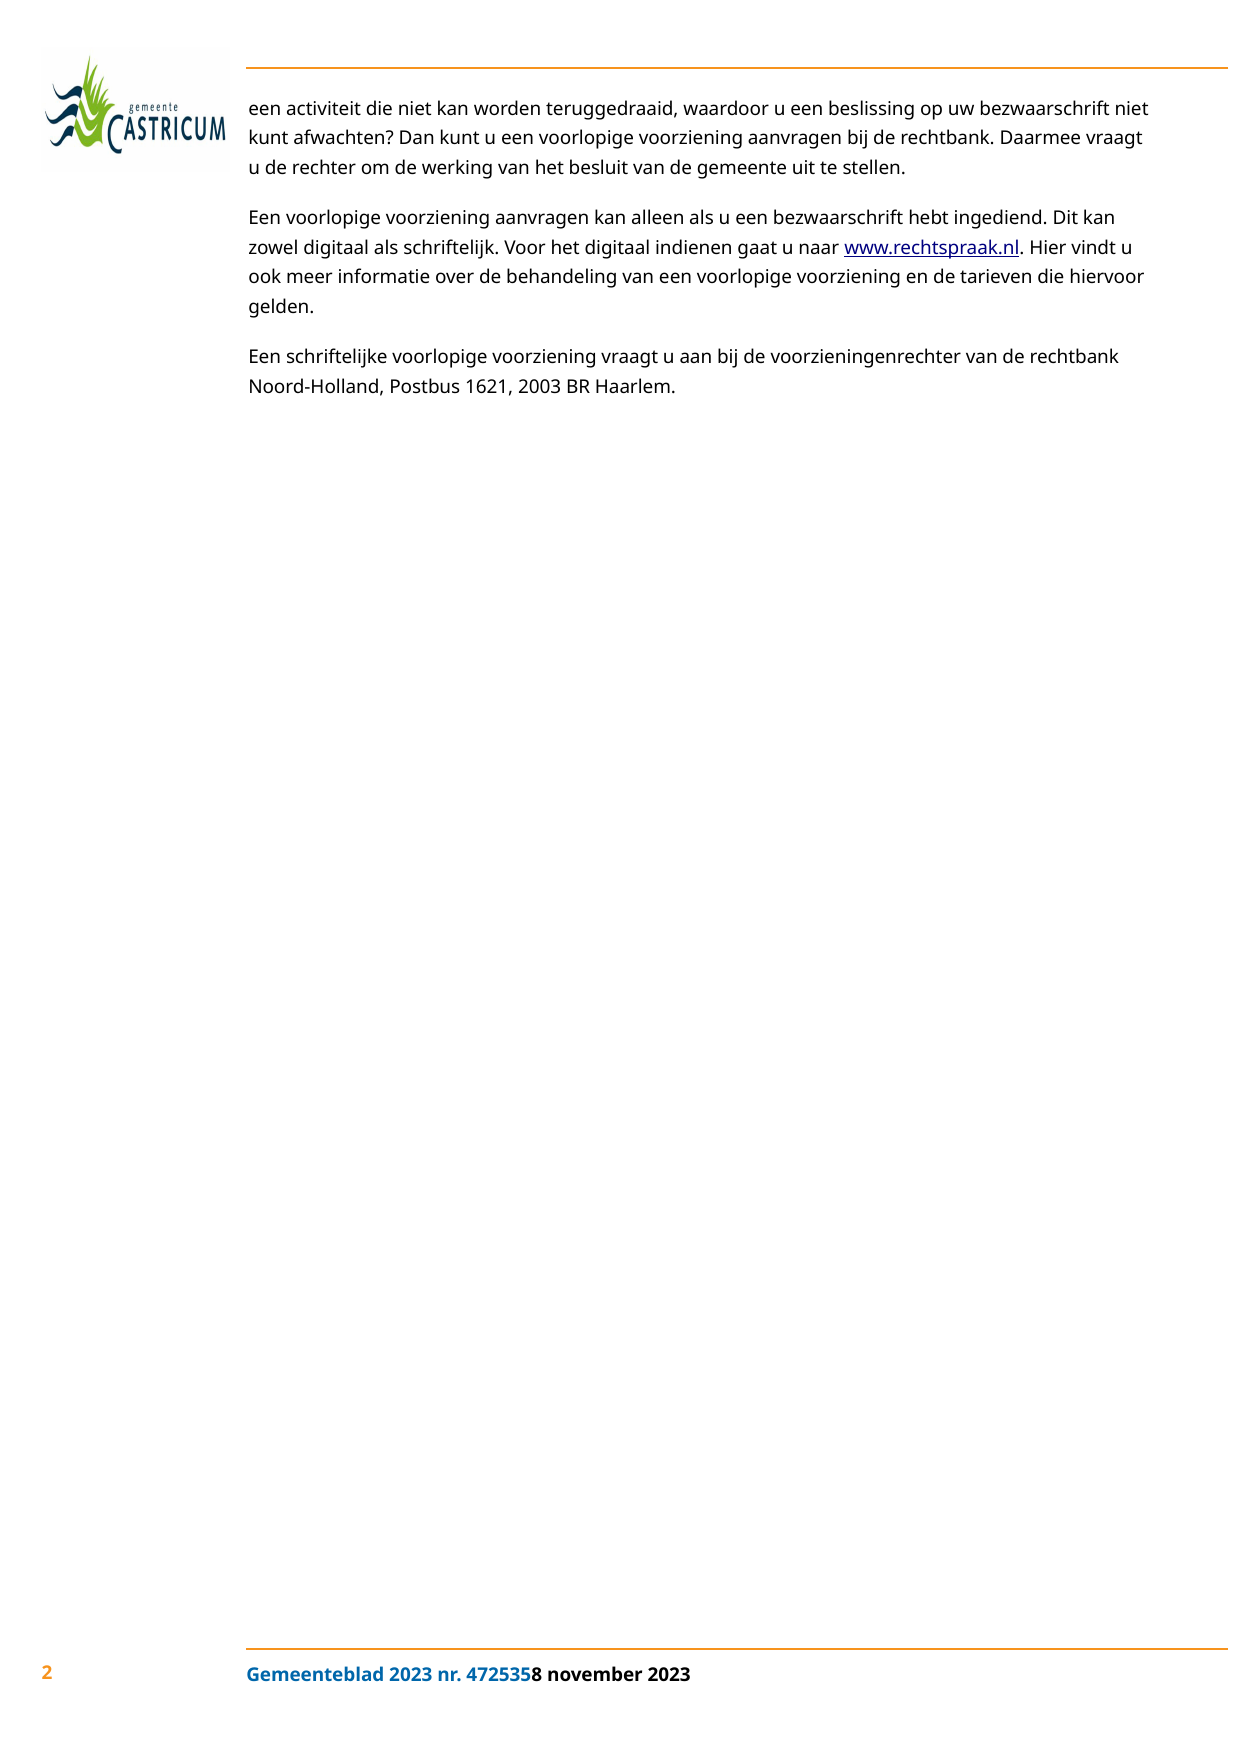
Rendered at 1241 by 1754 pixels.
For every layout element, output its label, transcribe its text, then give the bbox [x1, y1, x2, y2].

text een activiteit die niet kan worden teruggedraaid, waardoor u een beslissing op uw bezwaarschrift niet kunt afwachten? Dan kunt u een voorlopige voorziening aanvragen bij de rechtbank. Daarmee vraagt u de rechter om de werking van het besluit van de gemeente uit te stellen. [248, 95, 1152, 180]
text Een schriftelijke voorlopige voorziening vraagt u aan bij de voorzieningenrechter van de rechtbank Noord-Holland, Postbus 1621, 2003 BR Haarlem. [248, 343, 1152, 399]
text Een voorlopige voorziening aanvragen kan alleen als u een bezwaarschrift hebt ingediend. Dit kan zowel digitaal als schriftelijk. Voor het digitaal indienen gaat u naar www.rechtspraak.nl. Hier vindt u ook meer informatie over de behandeling van een voorlopige voorziening en de tarieven die hiervoor gelden. [248, 204, 1152, 319]
picture [41, 47, 231, 172]
